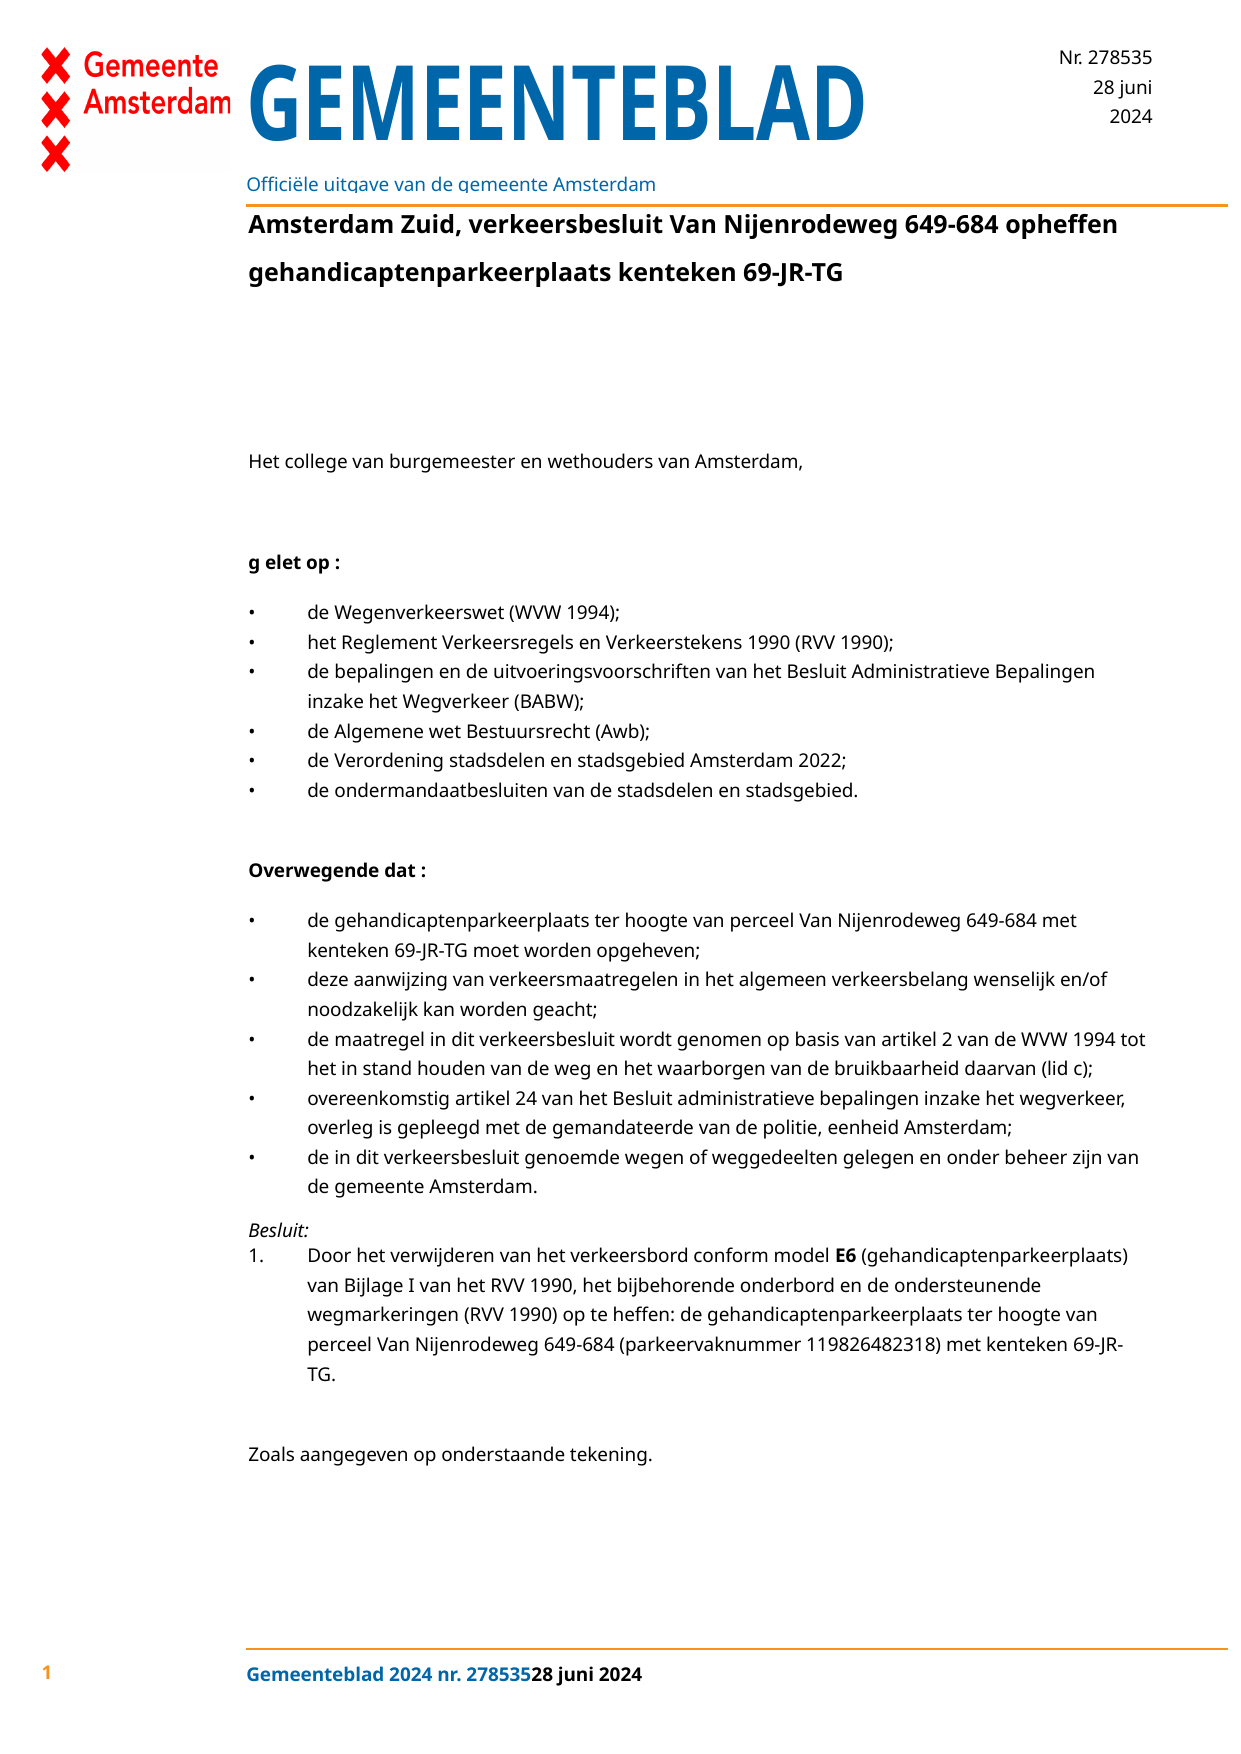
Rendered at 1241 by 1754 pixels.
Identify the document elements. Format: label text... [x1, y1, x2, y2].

list de Algemene wet Bestuursrecht (Awb); [248, 718, 1152, 743]
text Besluit: [248, 1217, 1152, 1242]
text Overwegende dat : [248, 857, 1152, 883]
list deze aanwijzing van verkeersmaatregelen in het algemeen verkeersbelang wenselijk en/of noodzakelijk kan worden geacht; [248, 967, 1152, 1022]
text Het college van burgemeester en wethouders van Amsterdam, [248, 448, 1152, 474]
text Zoals aangegeven op onderstaande tekening. [248, 1441, 1152, 1467]
list de Wegenverkeerswet (WVW 1994); [248, 599, 1152, 625]
list de Verordening stadsdelen en stadsgebied Amsterdam 2022; [248, 747, 1152, 773]
list de bepalingen en de uitvoeringsvoorschriften van het Besluit Administratieve Bepalingen inzake het Wegverkeer (BABW); [248, 659, 1152, 714]
text g elet op : [248, 549, 1152, 575]
list Door het verwijderen van het verkeersbord conform model E6 (gehandicaptenparkeerplaats) van Bijlage I van het RVV 1990, het bijbehorende onderbord en de ondersteunende wegmarkeringen (RVV 1990) op te heffen: de gehandicaptenparkeerplaats ter hoogte van perceel Van Nijenrodeweg 649-684 (parkeervaknummer 119826482318) met kenteken 69-JR-TG. [248, 1242, 1152, 1387]
list de in dit verkeersbesluit genoemde wegen of weggedeelten gelegen en onder beheer zijn van de gemeente Amsterdam. [248, 1144, 1152, 1199]
list de maatregel in dit verkeersbesluit wordt genomen op basis van artikel 2 van de WVW 1994 tot het in stand houden van de weg en het waarborgen van de bruikbaarheid daarvan (lid c); [248, 1026, 1152, 1081]
picture [41, 47, 231, 172]
list het Reglement Verkeersregels en Verkeerstekens 1990 (RVV 1990); [248, 629, 1152, 655]
list overeenkomstig artikel 24 van het Besluit administratieve bepalingen inzake het wegverkeer, overleg is gepleegd met de gemandateerde van de politie, eenheid Amsterdam; [248, 1085, 1152, 1140]
text Amsterdam Zuid, verkeersbesluit Van Nijenrodeweg 649-684 opheffen gehandicaptenparkeerplaats kenteken 69-JR-TG [248, 207, 1152, 288]
list de gehandicaptenparkeerplaats ter hoogte van perceel Van Nijenrodeweg 649-684 met kenteken 69-JR-TG moet worden opgeheven; [248, 907, 1152, 963]
list de ondermandaatbesluiten van de stadsdelen en stadsgebied. [248, 777, 1152, 803]
